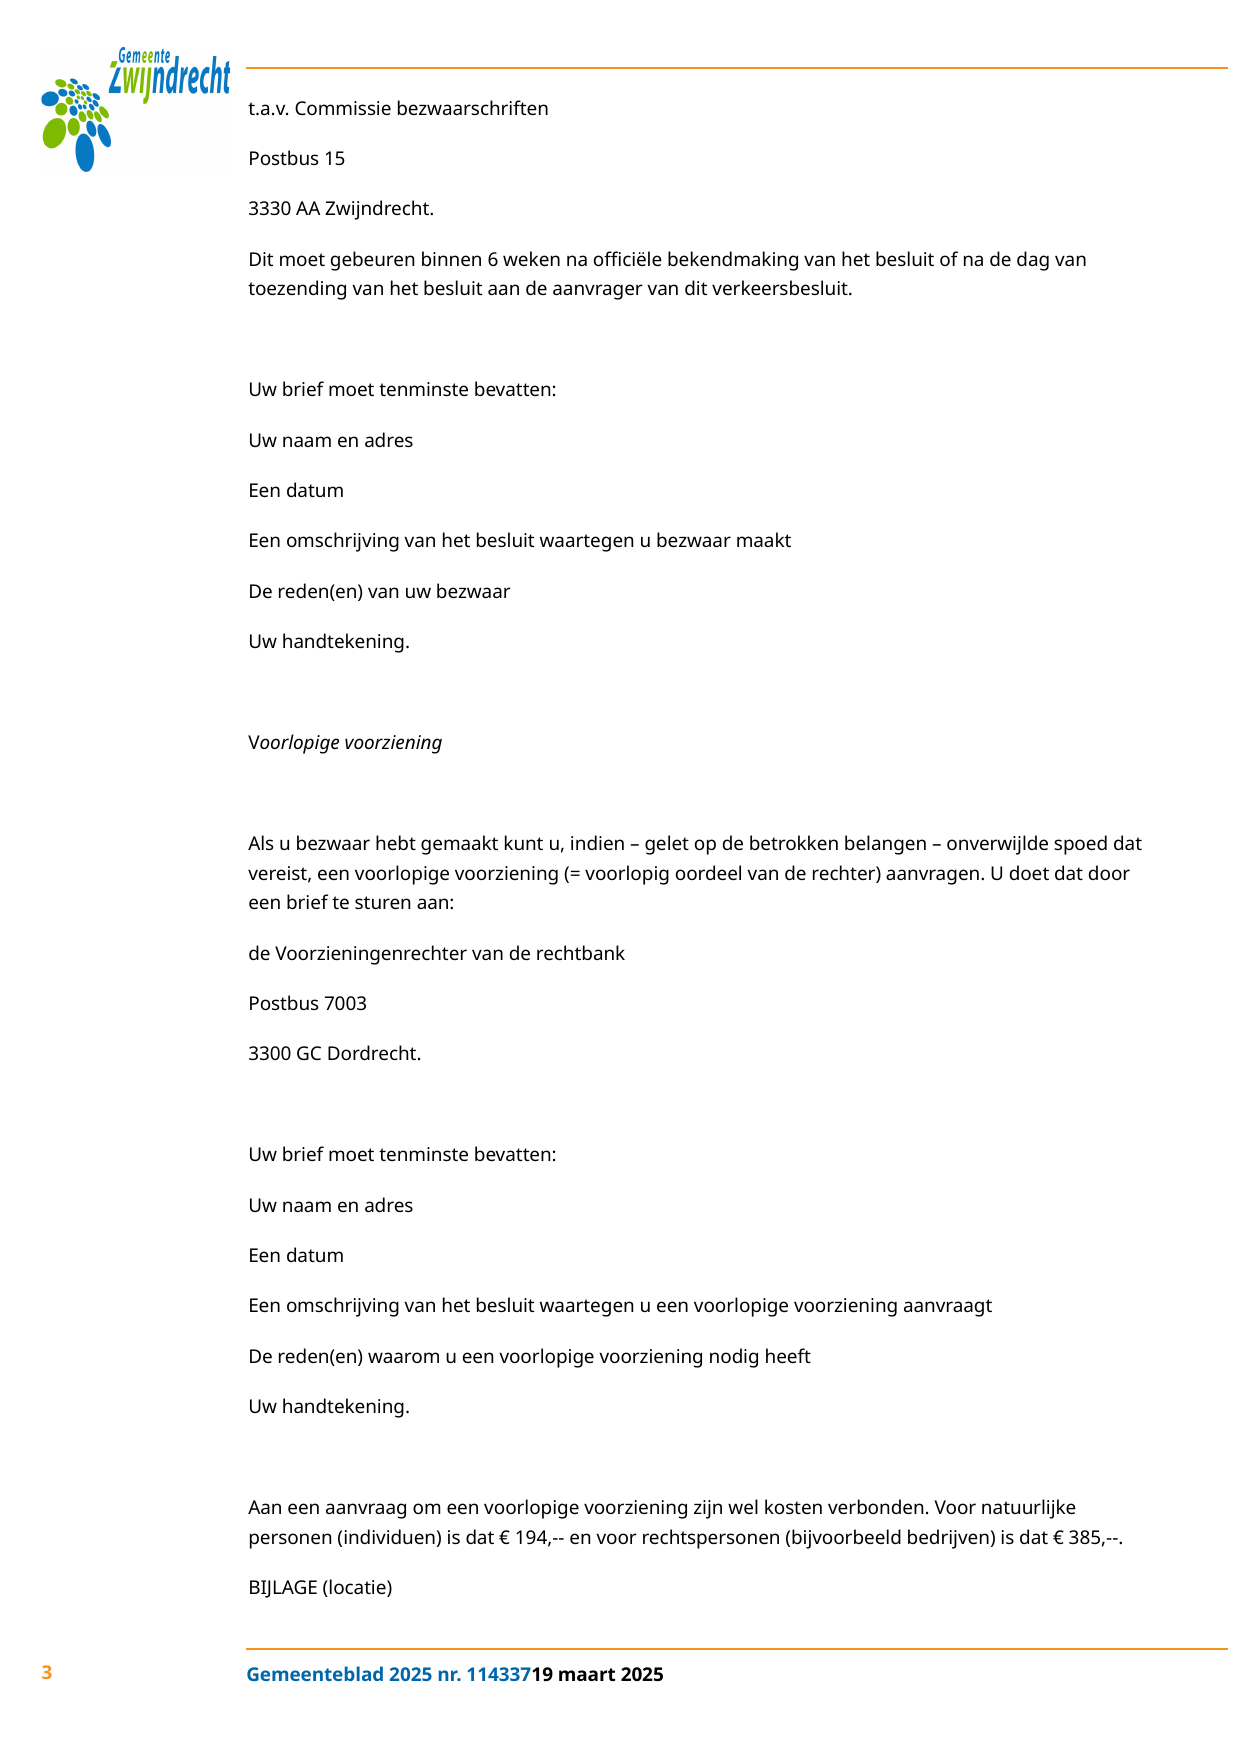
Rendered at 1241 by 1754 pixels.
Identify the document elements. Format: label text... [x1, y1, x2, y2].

text BIJLAGE (locatie) [248, 1574, 1152, 1600]
text Postbus 7003 [248, 990, 1152, 1016]
text Uw handtekening. [248, 628, 1152, 654]
text Een datum [248, 477, 1152, 503]
text 3300 GC Dordrecht. [248, 1041, 1152, 1066]
text Uw naam en adres [248, 427, 1152, 453]
text Een omschrijving van het besluit waartegen u bezwaar maakt [248, 528, 1152, 553]
text de Voorzieningenrechter van de rechtbank [248, 940, 1152, 966]
text Uw brief moet tenminste bevatten: [248, 376, 1152, 402]
text Voorlopige voorziening [248, 729, 1152, 755]
text Een datum [248, 1242, 1152, 1268]
text Uw handtekening. [248, 1393, 1152, 1419]
text De reden(en) waarom u een voorlopige voorziening nodig heeft [248, 1343, 1152, 1369]
text De reden(en) van uw bezwaar [248, 578, 1152, 604]
text Aan een aanvraag om een voorlopige voorziening zijn wel kosten verbonden. Voor natuurlijke personen (individuen) is dat € 194,-- en voor rechtspersonen (bijvoorbeeld bedrijven) is dat € 385,--. [248, 1494, 1152, 1550]
picture [41, 47, 231, 172]
text t.a.v. Commissie bezwaarschriften [248, 95, 1152, 121]
text Uw naam en adres [248, 1192, 1152, 1218]
text Dit moet gebeuren binnen 6 weken na officiële bekendmaking van het besluit of na de dag van toezending van het besluit aan de aanvrager van dit verkeersbesluit. [248, 246, 1152, 301]
text 3330 AA Zwijndrecht. [248, 196, 1152, 221]
text Uw brief moet tenminste bevatten: [248, 1141, 1152, 1167]
text Een omschrijving van het besluit waartegen u een voorlopige voorziening aanvraagt [248, 1293, 1152, 1318]
text Als u bezwaar hebt gemaakt kunt u, indien – gelet op de betrokken belangen – onverwijlde spoed dat vereist, een voorlopige voorziening (= voorlopig oordeel van de rechter) aanvragen. U doet dat door een brief te sturen aan: [248, 830, 1152, 915]
text Postbus 15 [248, 145, 1152, 171]
